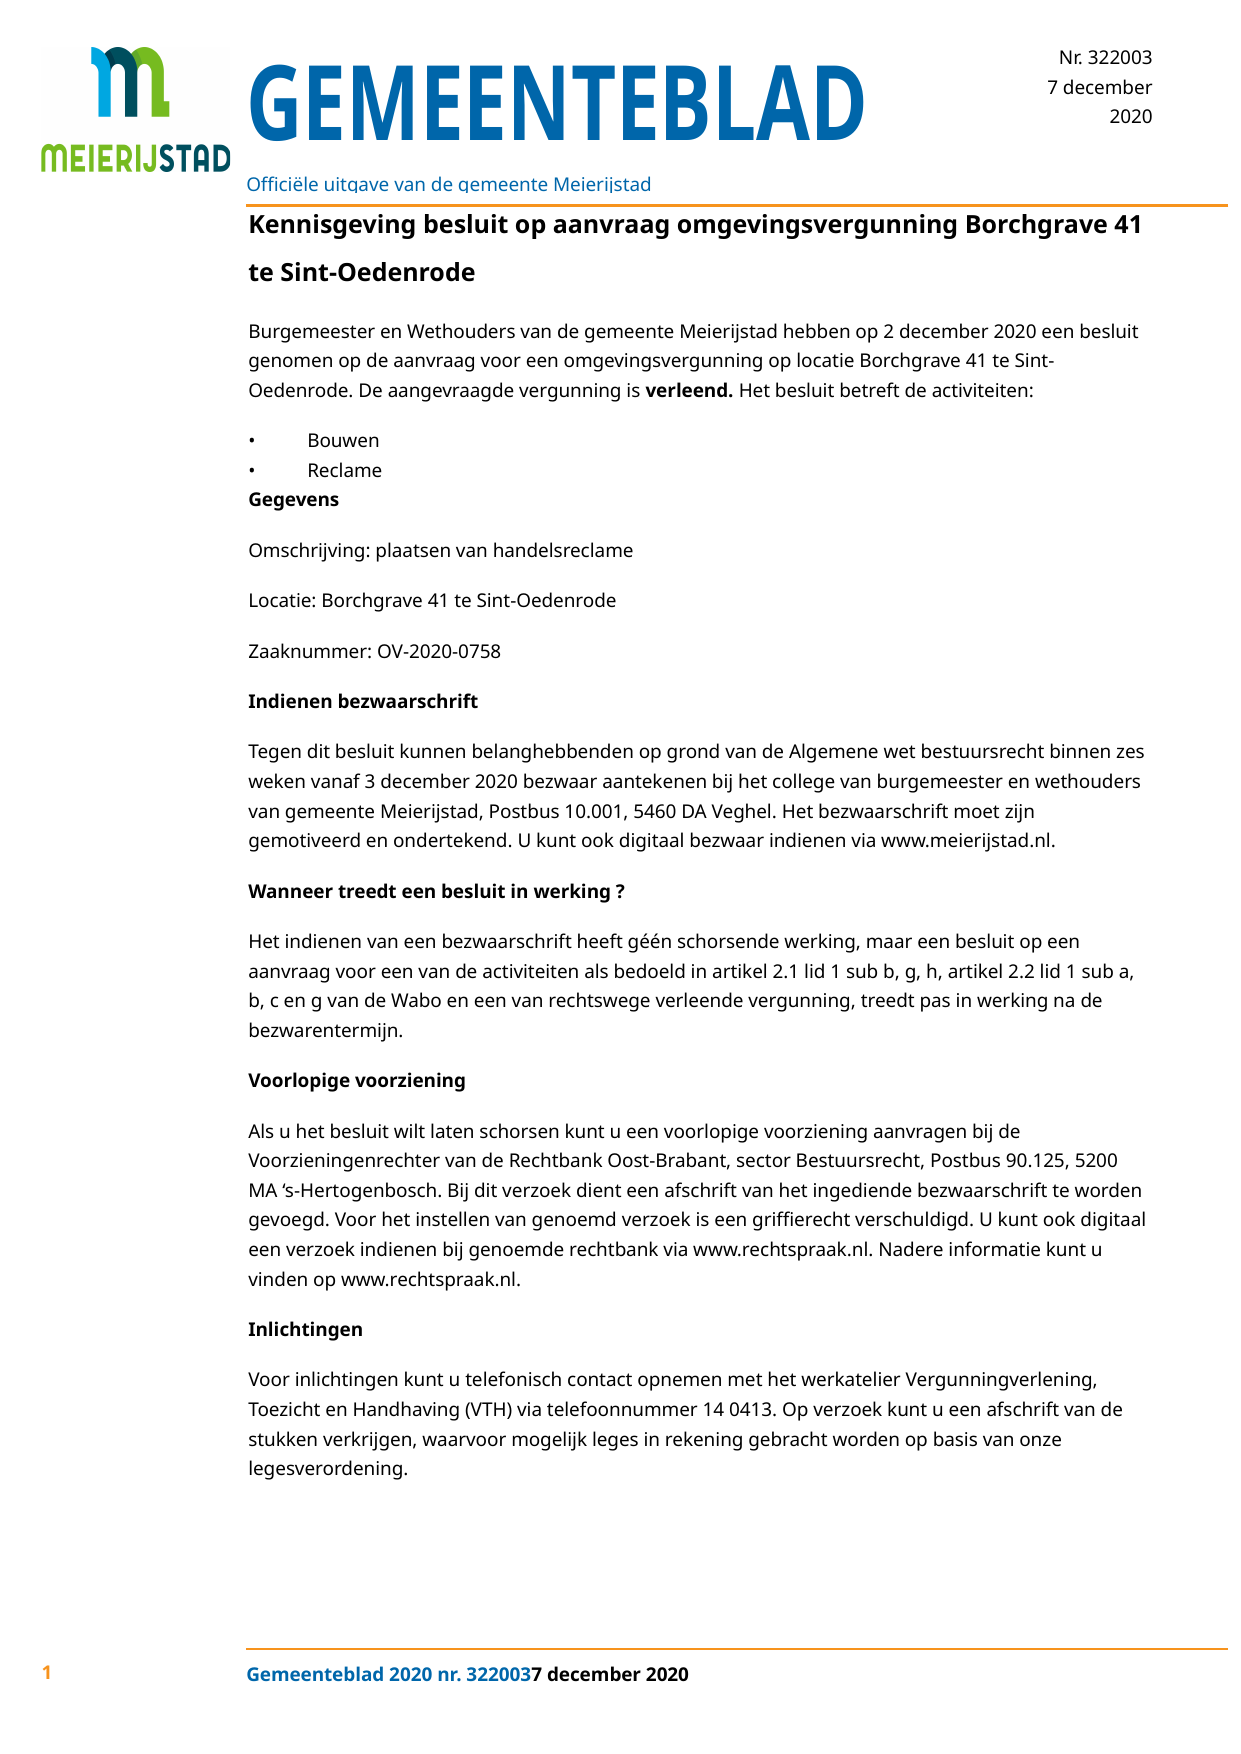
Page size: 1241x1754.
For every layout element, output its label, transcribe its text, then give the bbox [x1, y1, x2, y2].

text Zaaknummer: OV-2020-0758 [248, 638, 1152, 664]
text Het indienen van een bezwaarschrift heeft géén schorsende werking, maar een besluit op een aanvraag voor een van de activiteiten als bedoeld in artikel 2.1 lid 1 sub b, g, h, artikel 2.2 lid 1 sub a, b, c en g van de Wabo en een van rechtswege verleende vergunning, treedt pas in werking na de bezwarentermijn. [248, 928, 1152, 1043]
text Gegevens [248, 487, 1152, 512]
text Inlichtingen [248, 1316, 1152, 1342]
text Als u het besluit wilt laten schorsen kunt u een voorlopige voorziening aanvragen bij de Voorzieningenrechter van de Rechtbank Oost-Brabant, sector Bestuursrecht, Postbus 90.125, 5200 MA ‘s-Hertogenbosch. Bij dit verzoek dient een afschrift van het ingediende bezwaarschrift te worden gevoegd. Voor het instellen van genoemd verzoek is een griffierecht verschuldigd. U kunt ook digitaal een verzoek indienen bij genoemde rechtbank via www.rechtspraak.nl. Nadere informatie kunt u vinden op www.rechtspraak.nl. [248, 1118, 1152, 1292]
text Voor inlichtingen kunt u telefonisch contact opnemen met het werkatelier Vergunningverlening, Toezicht en Handhaving (VTH) via telefoonnummer 14 0413. Op verzoek kunt u een afschrift van de stukken verkrijgen, waarvoor mogelijk leges in rekening gebracht worden op basis van onze legesverordening. [248, 1367, 1152, 1481]
list Bouwen [248, 427, 1152, 453]
text Tegen dit besluit kunnen belanghebbenden op grond van de Algemene wet bestuursrecht binnen zes weken vanaf 3 december 2020 bezwaar aantekenen bij het college van burgemeester en wethouders van gemeente Meierijstad, Postbus 10.001, 5460 DA Veghel. Het bezwaarschrift moet zijn gemotiveerd en ondertekend. U kunt ook digitaal bezwaar indienen via www.meierijstad.nl. [248, 739, 1152, 853]
list Reclame [248, 457, 1152, 483]
text Wanneer treedt een besluit in werking ? [248, 878, 1152, 904]
text Burgemeester en Wethouders van de gemeente Meierijstad hebben op 2 december 2020 een besluit genomen op de aanvraag voor een omgevingsvergunning op locatie Borchgrave 41 te Sint-Oedenrode. De aangevraagde vergunning is verleend. Het besluit betreft de activiteiten: [248, 318, 1152, 403]
text Kennisgeving besluit op aanvraag omgevingsvergunning Borchgrave 41 te Sint-Oedenrode [248, 207, 1152, 288]
text Omschrijving: plaatsen van handelsreclame [248, 537, 1152, 563]
text Indienen bezwaarschrift [248, 688, 1152, 714]
text Locatie: Borchgrave 41 te Sint-Oedenrode [248, 587, 1152, 613]
picture [41, 47, 231, 172]
text Voorlopige voorziening [248, 1067, 1152, 1093]
